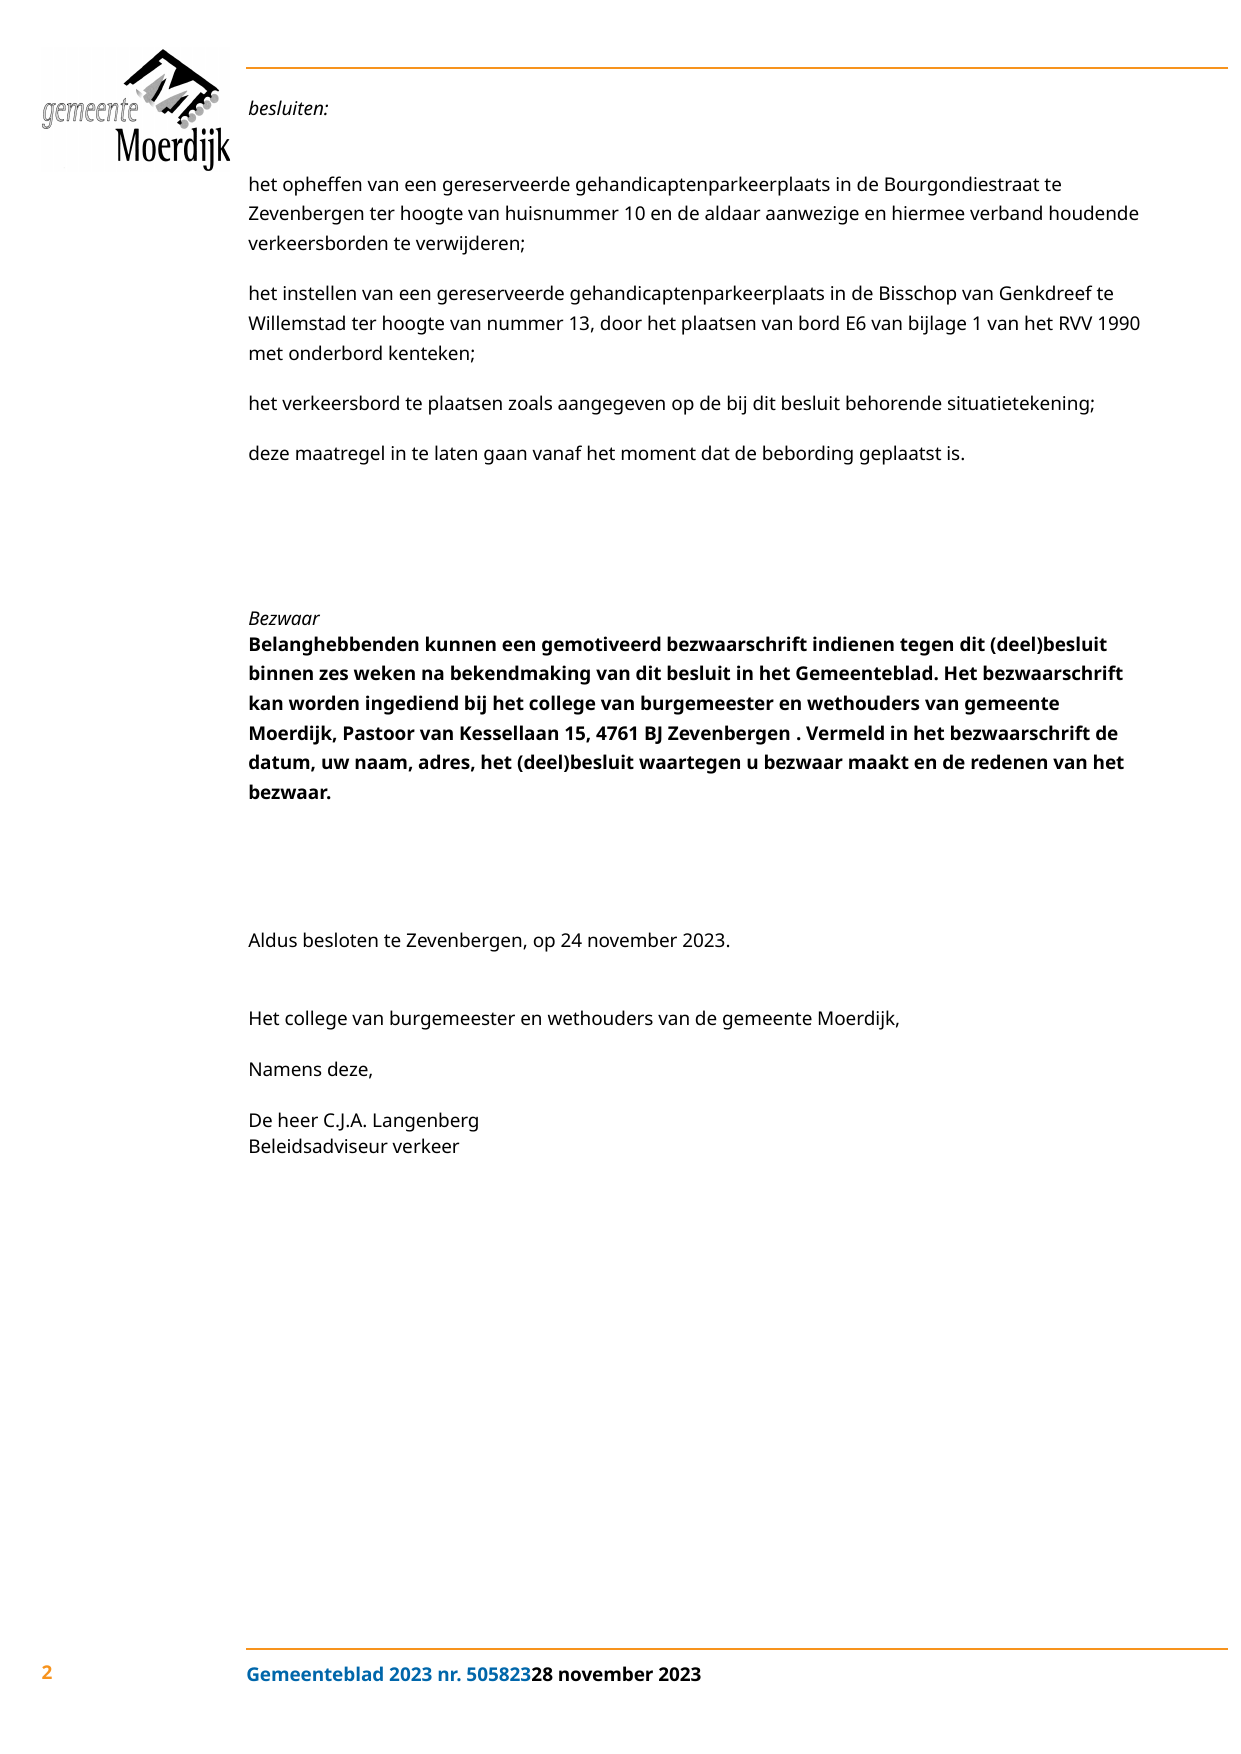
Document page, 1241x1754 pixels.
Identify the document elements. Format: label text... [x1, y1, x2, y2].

text het instellen van een gereserveerde gehandicaptenparkeerplaats in de Bisschop van Genkdreef te Willemstad ter hoogte van nummer 13, door het plaatsen van bord E6 van bijlage 1 van het RVV 1990 met onderbord kenteken; [248, 281, 1152, 365]
text het verkeersbord te plaatsen zoals aangegeven op de bij dit besluit behorende situatietekening; [248, 390, 1152, 416]
text Aldus besloten te Zevenbergen, op 24 november 2023. [248, 928, 1152, 953]
picture [41, 47, 231, 172]
text het opheffen van een gereserveerde gehandicaptenparkeerplaats in de Bourgondiestraat te Zevenbergen ter hoogte van huisnummer 10 en de aldaar aanwezige en hiermee verband houdende verkeersborden te verwijderen; [248, 171, 1152, 256]
text Beleidsadviseur verkeer [248, 1133, 1152, 1159]
text De heer C.J.A. Langenberg [248, 1108, 1152, 1133]
text deze maatregel in te laten gaan vanaf het moment dat de bebording geplaatst is. [248, 441, 1152, 466]
text Het college van burgemeester en wethouders van de gemeente Moerdijk, [248, 1005, 1152, 1031]
text Namens deze, [248, 1056, 1152, 1082]
text besluiten: [248, 95, 1152, 121]
text Belanghebbenden kunnen een gemotiveerd bezwaarschrift indienen tegen dit (deel)besluit binnen zes weken na bekendmaking van dit besluit in het Gemeenteblad. Het bezwaarschrift kan worden ingediend bij het college van burgemeester en wethouders van gemeente Moerdijk, Pastoor van Kessellaan 15, 4761 BJ Zevenbergen . Vermeld in het bezwaarschrift de datum, uw naam, adres, het (deel)besluit waartegen u bezwaar maakt en de redenen van het bezwaar. [248, 631, 1152, 805]
text Bezwaar [248, 605, 1152, 631]
